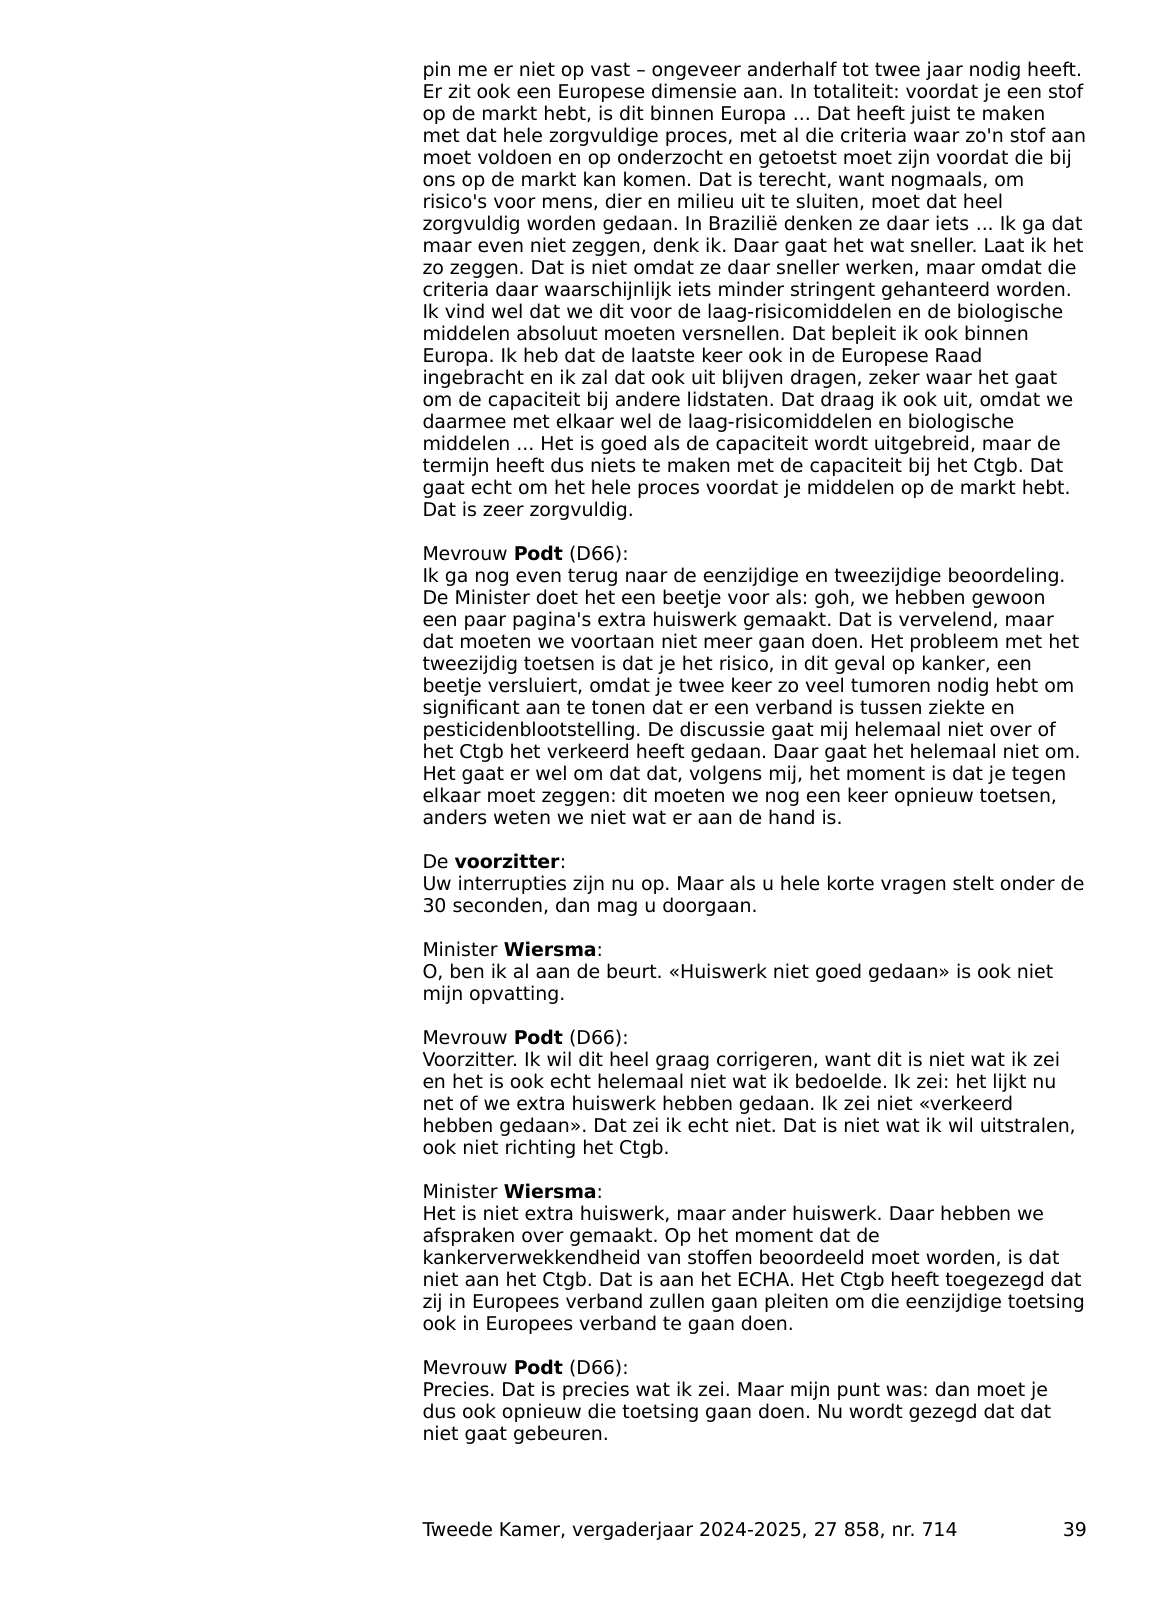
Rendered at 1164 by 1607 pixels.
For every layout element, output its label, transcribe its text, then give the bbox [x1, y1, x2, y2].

text Precies. Dat is precies wat ik zei. Maar mijn punt was: dan moet je dus ook opnieuw die toetsing gaan doen. Nu wordt gezegd dat dat niet gaat gebeuren. [422, 1379, 1087, 1445]
text Het is niet extra huiswerk, maar ander huiswerk. Daar hebben we afspraken over gemaakt. Op het moment dat de kankerverwekkendheid van stoffen beoordeeld moet worden, is dat niet aan het Ctgb. Dat is aan het ECHA. Het Ctgb heeft toegezegd dat zij in Europees verband zullen gaan pleiten om die eenzijdige toetsing ook in Europees verband te gaan doen. [422, 1203, 1087, 1335]
text O, ben ik al aan de beurt. «Huiswerk niet goed gedaan» is ook niet mijn opvatting. [422, 961, 1087, 1005]
text De voorzitter: [422, 851, 1087, 873]
text Mevrouw Podt (D66): [422, 1027, 1087, 1049]
text pin me er niet op vast – ongeveer anderhalf tot twee jaar nodig heeft. Er zit ook een Europese dimensie aan. In totaliteit: voordat je een stof op de markt hebt, is dit binnen Europa ... Dat heeft juist te maken met dat hele zorgvuldige proces, met al die criteria waar zo'n stof aan moet voldoen en op onderzocht en getoetst moet zijn voordat die bij ons op de markt kan komen. Dat is terecht, want nogmaals, om risico's voor mens, dier en milieu uit te sluiten, moet dat heel zorgvuldig worden gedaan. In Brazilië denken ze daar iets ... Ik ga dat maar even niet zeggen, denk ik. Daar gaat het wat sneller. Laat ik het zo zeggen. Dat is niet omdat ze daar sneller werken, maar omdat die criteria daar waarschijnlijk iets minder stringent gehanteerd worden. [422, 59, 1087, 301]
text Ik ga nog even terug naar de eenzijdige en tweezijdige beoordeling. De Minister doet het een beetje voor als: goh, we hebben gewoon een paar pagina's extra huiswerk gemaakt. Dat is vervelend, maar dat moeten we voortaan niet meer gaan doen. Het probleem met het tweezijdig toetsen is dat je het risico, in dit geval op kanker, een beetje versluiert, omdat je twee keer zo veel tumoren nodig hebt om significant aan te tonen dat er een verband is tussen ziekte en pesticidenblootstelling. De discussie gaat mij helemaal niet over of het Ctgb het verkeerd heeft gedaan. Daar gaat het helemaal niet om. Het gaat er wel om dat dat, volgens mij, het moment is dat je tegen elkaar moet zeggen: dit moeten we nog een keer opnieuw toetsen, anders weten we niet wat er aan de hand is. [422, 565, 1087, 828]
text Mevrouw Podt (D66): [422, 1357, 1087, 1379]
text Uw interrupties zijn nu op. Maar als u hele korte vragen stelt onder de 30 seconden, dan mag u doorgaan. [422, 873, 1087, 917]
text Ik vind wel dat we dit voor de laag-risicomiddelen en de biologische middelen absoluut moeten versnellen. Dat bepleit ik ook binnen Europa. Ik heb dat de laatste keer ook in de Europese Raad ingebracht en ik zal dat ook uit blijven dragen, zeker waar het gaat om de capaciteit bij andere lidstaten. Dat draag ik ook uit, omdat we daarmee met elkaar wel de laag-risicomiddelen en biologische middelen ... Het is goed als de capaciteit wordt uitgebreid, maar de termijn heeft dus niets te maken met de capaciteit bij het Ctgb. Dat gaat echt om het hele proces voordat je middelen op de markt hebt. Dat is zeer zorgvuldig. [422, 301, 1087, 521]
text Voorzitter. Ik wil dit heel graag corrigeren, want dit is niet wat ik zei en het is ook echt helemaal niet wat ik bedoelde. Ik zei: het lijkt nu net of we extra huiswerk hebben gedaan. Ik zei niet «verkeerd hebben gedaan». Dat zei ik echt niet. Dat is niet wat ik wil uitstralen, ook niet richting het Ctgb. [422, 1049, 1087, 1159]
text Minister Wiersma: [422, 939, 1087, 961]
text Minister Wiersma: [422, 1181, 1087, 1203]
text Mevrouw Podt (D66): [422, 543, 1087, 565]
